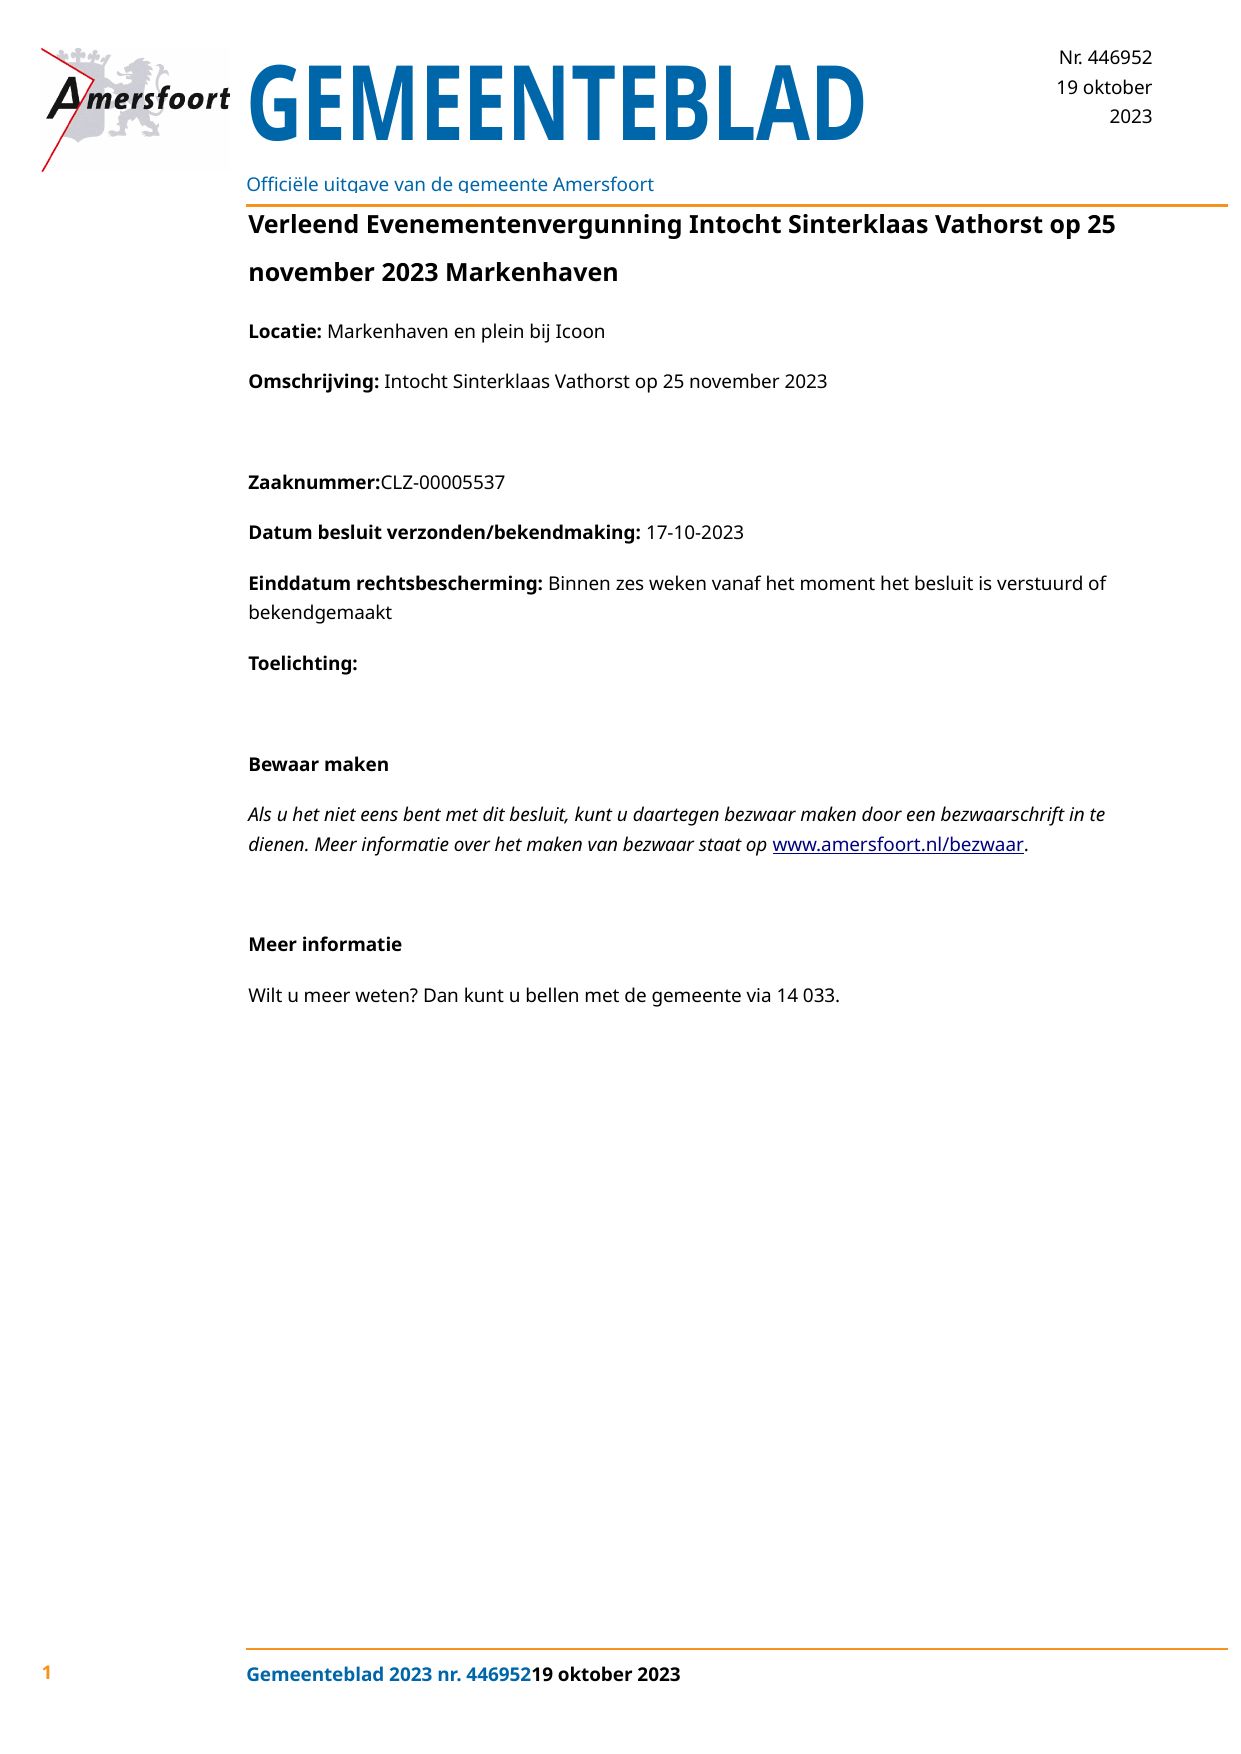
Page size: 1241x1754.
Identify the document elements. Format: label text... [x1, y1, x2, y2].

text Wilt u meer weten? Dan kunt u bellen met de gemeente via 14 033. [248, 982, 1152, 1008]
text Meer informatie [248, 932, 1152, 957]
text Bewaar maken [248, 751, 1152, 777]
text Verleend Evenementenvergunning Intocht Sinterklaas Vathorst op 25 november 2023 Markenhaven [248, 207, 1152, 288]
text Omschrijving: Intocht Sinterklaas Vathorst op 25 november 2023 [248, 368, 1152, 394]
text Locatie: Markenhaven en plein bij Icoon [248, 318, 1152, 344]
picture [41, 47, 231, 172]
text Zaaknummer:CLZ-00005537 [248, 469, 1152, 495]
text Als u het niet eens bent met dit besluit, kunt u daartegen bezwaar maken door een bezwaarschrift in te dienen. Meer informatie over het maken van bezwaar staat op www.amersfoort.nl/bezwaar. [248, 801, 1152, 857]
text Einddatum rechtsbescherming: Binnen zes weken vanaf het moment het besluit is verstuurd of bekendgemaakt [248, 570, 1152, 625]
text Datum besluit verzonden/bekendmaking: 17-10-2023 [248, 519, 1152, 545]
text Toelichting: [248, 650, 1152, 676]
